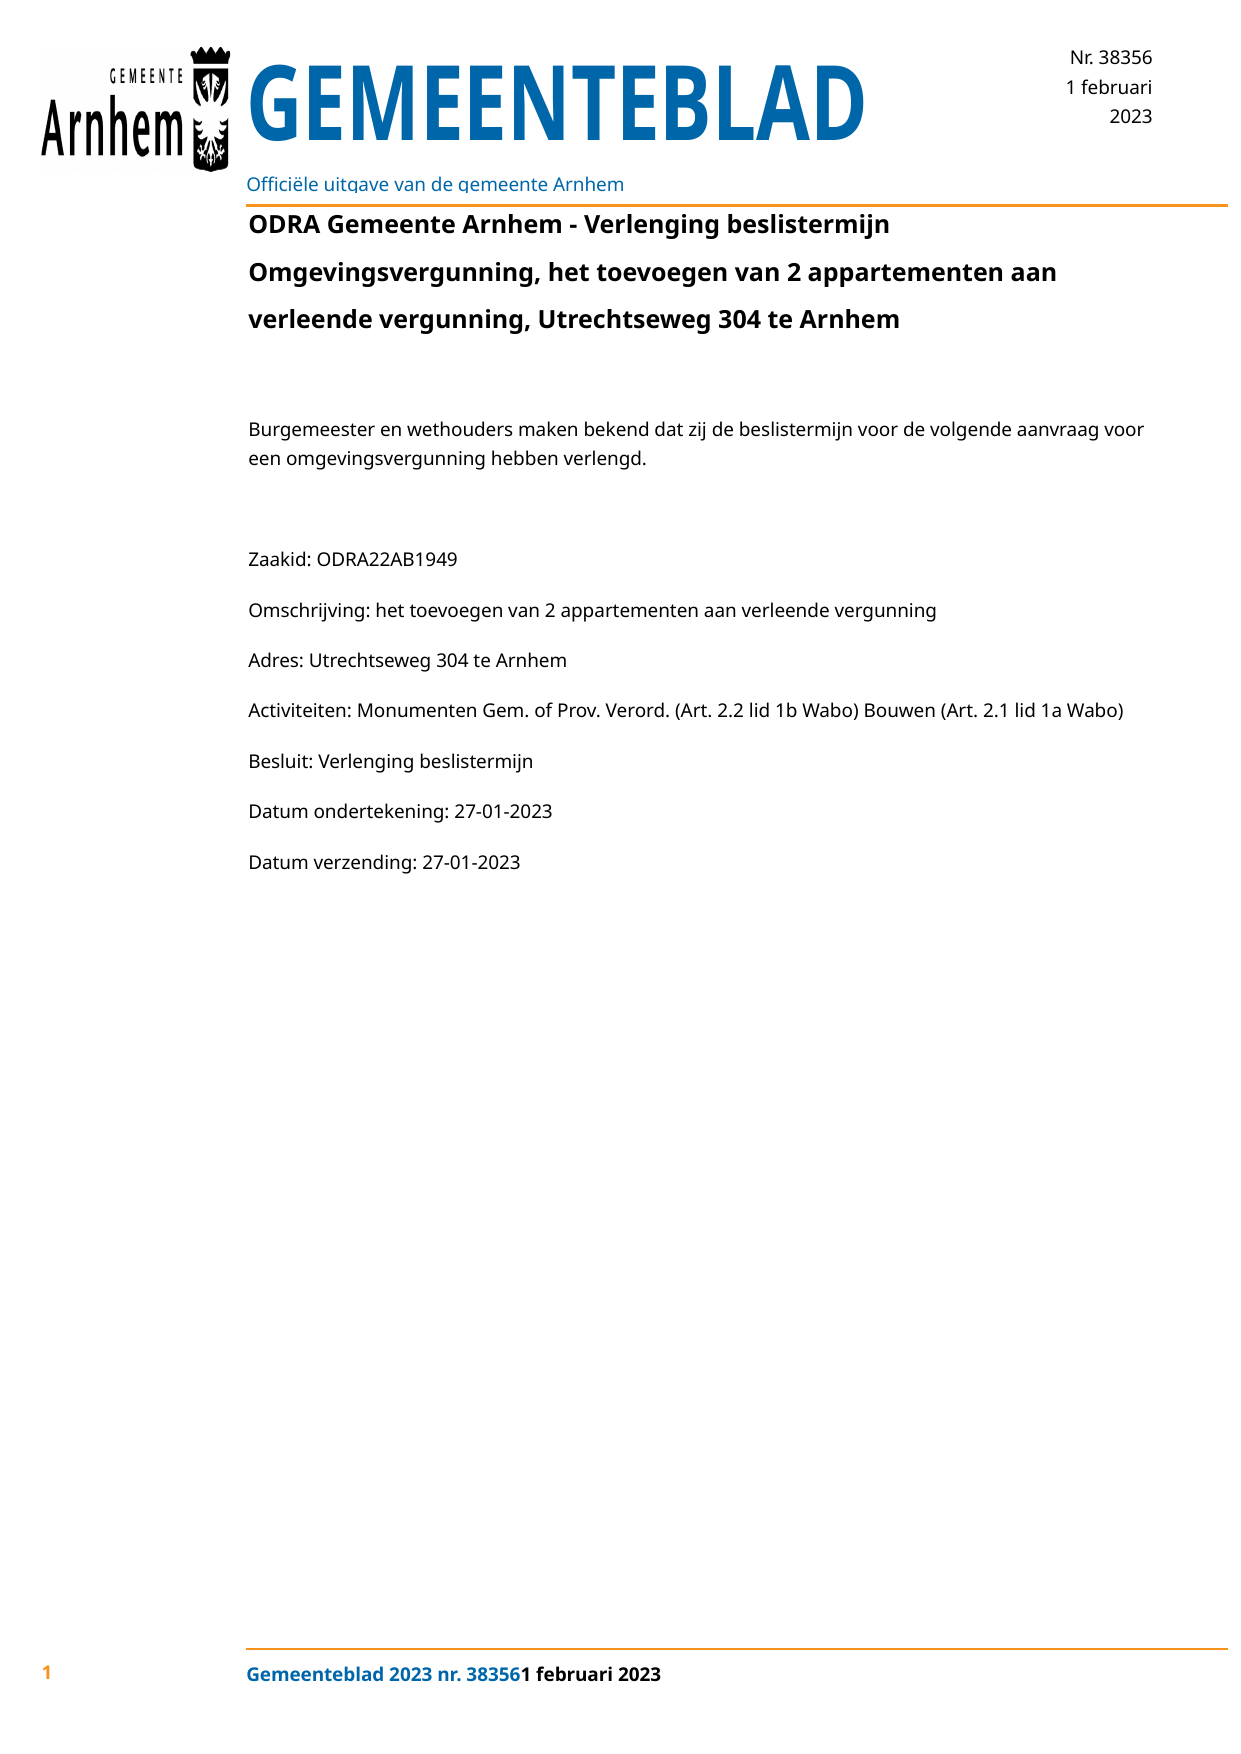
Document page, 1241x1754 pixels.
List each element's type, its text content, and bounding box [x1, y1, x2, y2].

text Zaakid: ODRA22AB1949 [248, 546, 1152, 572]
text Datum verzending: 27-01-2023 [248, 849, 1152, 874]
picture [41, 47, 231, 172]
text Datum ondertekening: 27-01-2023 [248, 798, 1152, 824]
text Burgemeester en wethouders maken bekend dat zij de beslistermijn voor de volgende aanvraag voor een omgevingsvergunning hebben verlengd. [248, 416, 1152, 471]
text ODRA Gemeente Arnhem - Verlenging beslistermijn Omgevingsvergunning, het toevoegen van 2 appartementen aan verleende vergunning, Utrechtseweg 304 te Arnhem [248, 207, 1152, 336]
text Activiteiten: Monumenten Gem. of Prov. Verord. (Art. 2.2 lid 1b Wabo) Bouwen (Art. 2.1 lid 1a Wabo) [248, 698, 1152, 723]
text Besluit: Verlenging beslistermijn [248, 748, 1152, 774]
text Adres: Utrechtseweg 304 te Arnhem [248, 647, 1152, 673]
text Omschrijving: het toevoegen van 2 appartementen aan verleende vergunning [248, 597, 1152, 622]
